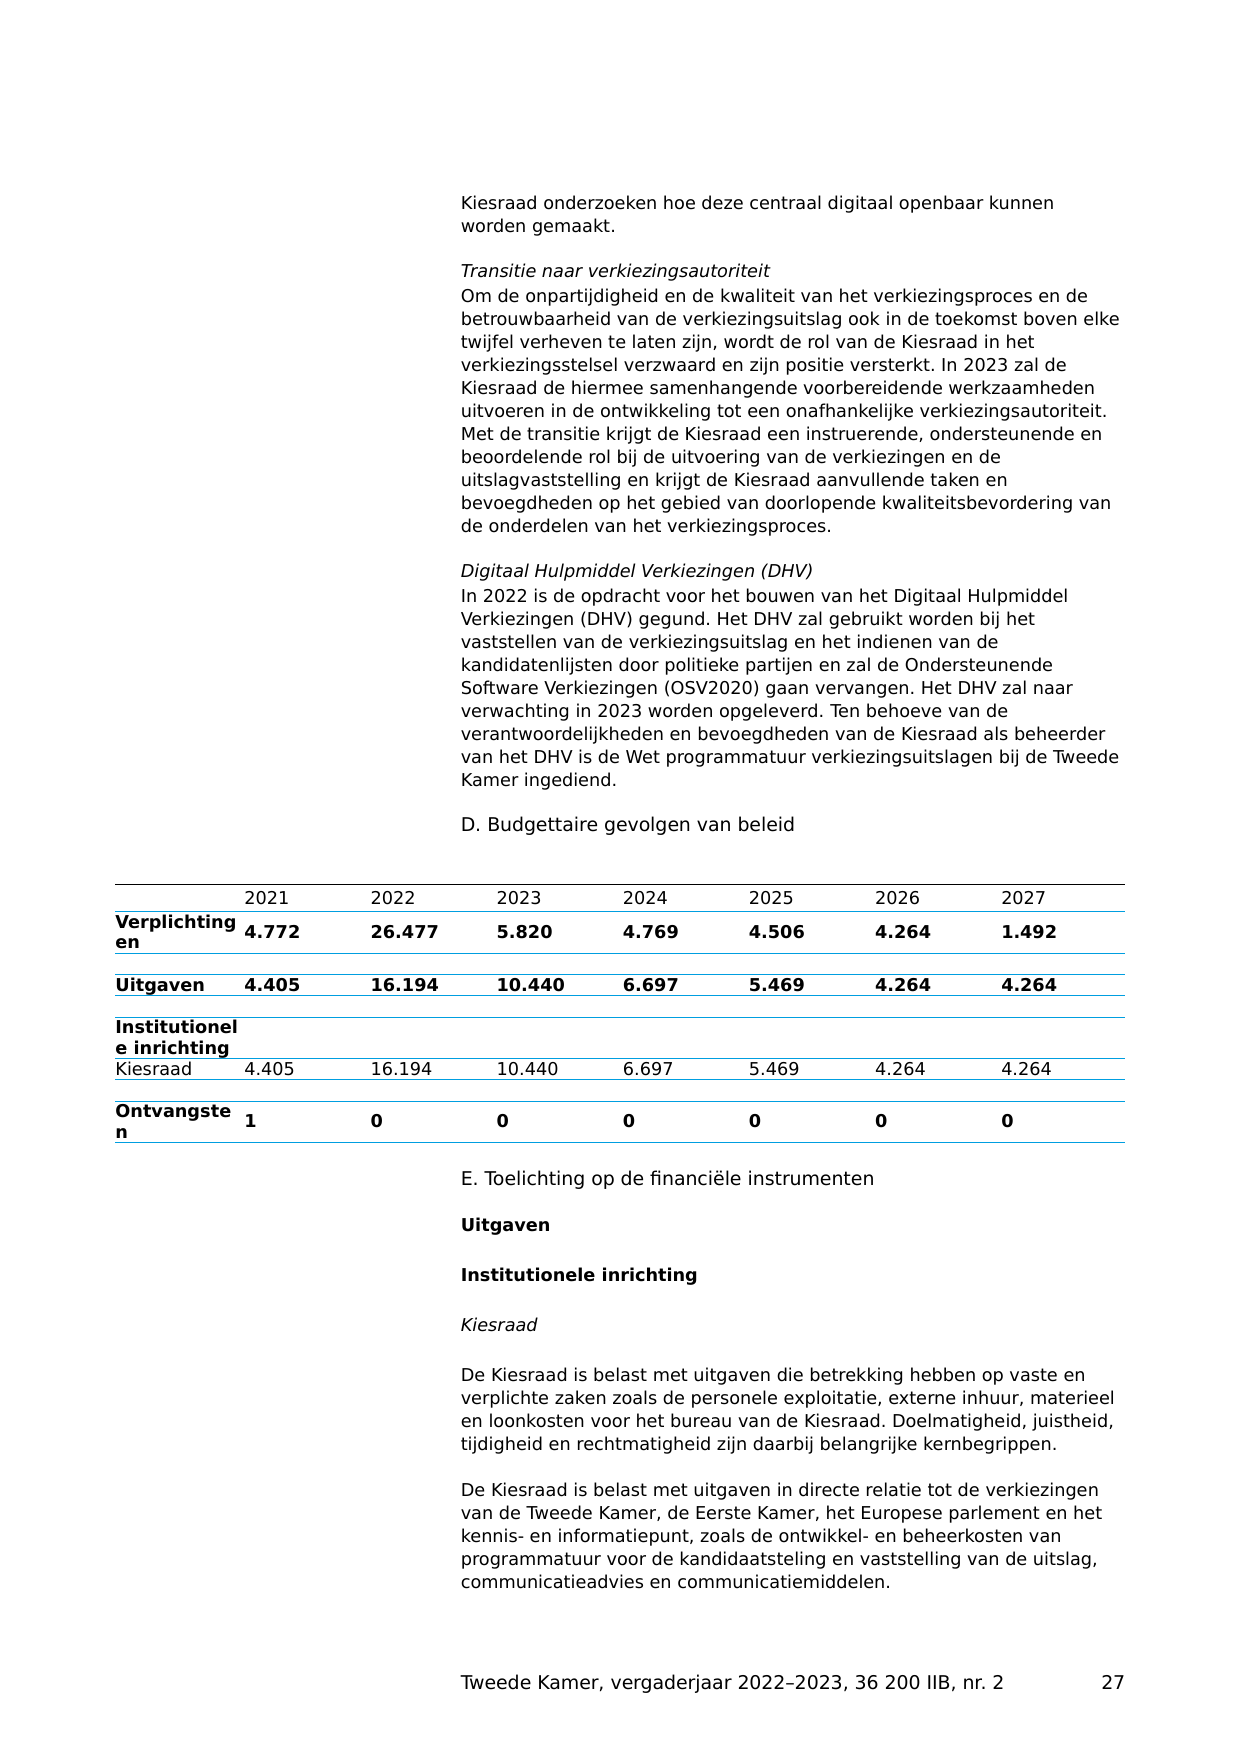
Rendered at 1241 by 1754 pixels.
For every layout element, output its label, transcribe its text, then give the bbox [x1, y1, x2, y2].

table_cell [241, 1018, 367, 1058]
table_cell 4.405 [241, 1059, 367, 1079]
table_cell 0 [872, 1102, 998, 1142]
table_cell Kiesraad [115, 1059, 241, 1079]
table_cell [241, 954, 367, 974]
table_cell [998, 954, 1125, 974]
table_cell [368, 1018, 493, 1058]
table_cell 16.194 [368, 1059, 493, 1079]
table_cell 2022 [368, 885, 493, 911]
table_cell [494, 954, 620, 974]
table_cell 4.264 [998, 975, 1125, 995]
table_cell 5.469 [746, 975, 872, 995]
table_cell 4.264 [872, 912, 998, 953]
table_cell [494, 1018, 620, 1058]
table_cell 0 [494, 1102, 620, 1142]
table_cell 5.820 [494, 912, 620, 953]
table_cell Ontvangsten [115, 1102, 241, 1142]
table_cell 0 [746, 1102, 872, 1142]
table_cell Verplichtingen [115, 912, 241, 953]
table_cell [872, 954, 998, 974]
text Kiesraad onderzoeken hoe deze centraal digitaal openbaar kunnen worden gemaakt. [461, 191, 1125, 237]
text Kiesraad [461, 1313, 1125, 1336]
table_cell 6.697 [620, 1059, 746, 1079]
table_cell 0 [620, 1102, 746, 1142]
table_cell [872, 1018, 998, 1058]
text Digitaal Hulpmiddel Verkiezingen (DHV) [461, 559, 1125, 582]
table_cell 2021 [241, 885, 367, 911]
table_cell 2023 [494, 885, 620, 911]
table_cell 4.769 [620, 912, 746, 953]
table_cell [115, 885, 241, 911]
table_cell [115, 996, 241, 1016]
text De Kiesraad is belast met uitgaven in directe relatie tot de verkiezingen van de Tweede Kamer, de Eerste Kamer, het Europese parlement en het kennis- en informatiepunt, zoals de ontwikkel- en beheerkosten van programmatuur voor de kandidaatsteling en vaststelling van de uitslag, communicatieadvies en communicatiemiddelen. [461, 1478, 1125, 1593]
title E. Toelichting op de financiële instrumenten [461, 1168, 1125, 1190]
text Institutionele inrichting [461, 1263, 1125, 1286]
table_cell [746, 996, 872, 1016]
table_cell [368, 996, 493, 1016]
table_cell 10.440 [494, 1059, 620, 1079]
table_cell 2025 [746, 885, 872, 911]
table_cell [368, 954, 493, 974]
table_cell 2024 [620, 885, 746, 911]
table_cell [494, 996, 620, 1016]
table_cell Uitgaven [115, 975, 241, 995]
table_cell 1 [241, 1102, 367, 1142]
table_cell 5.469 [746, 1059, 872, 1079]
table_cell [241, 996, 367, 1016]
table_cell [368, 1080, 493, 1101]
table_header Tabel 13 Budgettaire gevolgen van beleid artikel 9. Kiesraad (bedragen x € 1.000) [115, 859, 1125, 884]
table_cell 6.697 [620, 975, 746, 995]
table_cell 10.440 [494, 975, 620, 995]
table_cell [241, 1080, 367, 1101]
table_cell 1.492 [998, 912, 1125, 953]
table_cell [746, 954, 872, 974]
table_cell 2026 [872, 885, 998, 911]
table_cell [746, 1080, 872, 1101]
table_cell 4.264 [872, 1059, 998, 1079]
table_cell 4.264 [998, 1059, 1125, 1079]
table_cell [746, 1018, 872, 1058]
table_cell 4.506 [746, 912, 872, 953]
table_cell 0 [998, 1102, 1125, 1142]
table_cell [620, 1080, 746, 1101]
table_cell [115, 954, 241, 974]
table_cell 2027 [998, 885, 1125, 911]
text In 2022 is de opdracht voor het bouwen van het Digitaal Hulpmiddel Verkiezingen (DHV) gegund. Het DHV zal gebruikt worden bij het vaststellen van de verkiezingsuitslag en het indienen van de kandidatenlijsten door politieke partijen en zal de Ondersteunende Software Verkiezingen (OSV2020) gaan vervangen. Het DHV zal naar verwachting in 2023 worden opgeleverd. Ten behoeve van de verantwoordelijkheden en bevoegdheden van de Kiesraad als beheerder van het DHV is de Wet programmatuur verkiezingsuitslagen bij de Tweede Kamer ingediend. [461, 584, 1125, 791]
table_cell [494, 1080, 620, 1101]
table_cell Institutionele inrichting [115, 1018, 241, 1058]
table_cell 16.194 [368, 975, 493, 995]
text Uitgaven [461, 1213, 1125, 1236]
table_cell [998, 1018, 1125, 1058]
table_cell [998, 1080, 1125, 1101]
table_cell [872, 996, 998, 1016]
table_cell 4.772 [241, 912, 367, 953]
table_cell 4.264 [872, 975, 998, 995]
title D. Budgettaire gevolgen van beleid [461, 814, 1125, 836]
table_cell [620, 996, 746, 1016]
table_cell 4.405 [241, 975, 367, 995]
table_cell [620, 954, 746, 974]
table_cell 0 [368, 1102, 493, 1142]
table_cell [998, 996, 1125, 1016]
table_cell [620, 1018, 746, 1058]
table_cell [115, 1080, 241, 1101]
text Transitie naar verkiezingsautoriteit [461, 259, 1125, 282]
text De Kiesraad is belast met uitgaven die betrekking hebben op vaste en verplichte zaken zoals de personele exploitatie, externe inhuur, materieel en loonkosten voor het bureau van de Kiesraad. Doelmatigheid, juistheid, tijdigheid en rechtmatigheid zijn daarbij belangrijke kernbegrippen. [461, 1363, 1125, 1455]
text Om de onpartijdigheid en de kwaliteit van het verkiezingsproces en de betrouwbaarheid van de verkiezingsuitslag ook in de toekomst boven elke twijfel verheven te laten zijn, wordt de rol van de Kiesraad in het verkiezingsstelsel verzwaard en zijn positie versterkt. In 2023 zal de Kiesraad de hiermee samenhangende voorbereidende werkzaamheden uitvoeren in de ontwikkeling tot een onafhankelijke verkiezingsautoriteit. Met de transitie krijgt de Kiesraad een instruerende, ondersteunende en beoordelende rol bij de uitvoering van de verkiezingen en de uitslagvaststelling en krijgt de Kiesraad aanvullende taken en bevoegdheden op het gebied van doorlopende kwaliteitsbevordering van de onderdelen van het verkiezingsproces. [461, 284, 1125, 537]
table_cell [872, 1080, 998, 1101]
table_cell 26.477 [368, 912, 493, 953]
